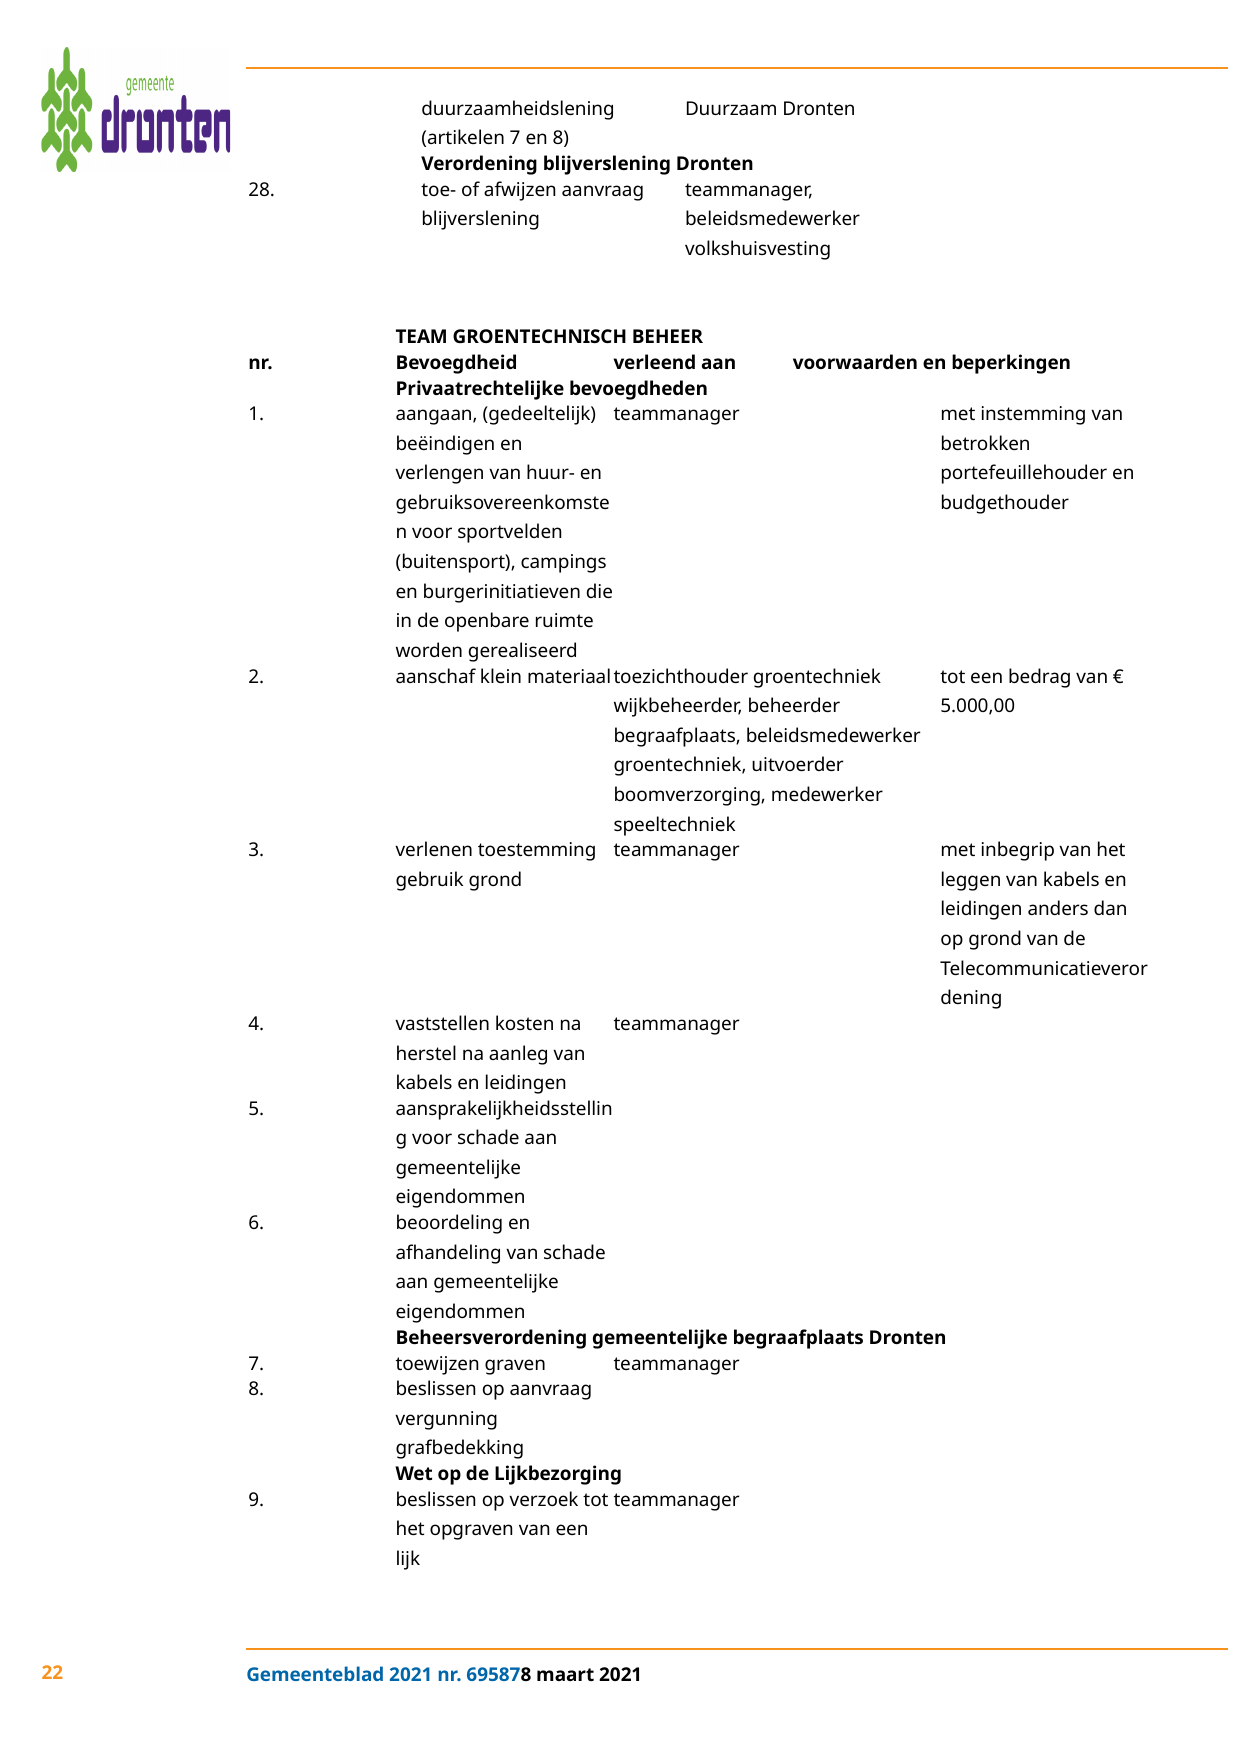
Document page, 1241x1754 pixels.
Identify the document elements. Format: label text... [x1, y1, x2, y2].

table_cell 9. [248, 1486, 395, 1571]
table_header TEAM GROENTECHNISCH BEHEER [395, 323, 1152, 349]
table_cell [248, 150, 421, 176]
table_cell [248, 375, 395, 400]
table_cell [940, 1350, 1152, 1460]
table_cell met inbegrip van het leggen van kabels en leidingen anders dan op grond van de Telecommunicatieverordening [940, 836, 1152, 1010]
table_cell 6. [248, 1210, 395, 1324]
table_cell Privaatrechtelijke bevoegdheden [395, 375, 1152, 400]
table_cell 5. [248, 1095, 395, 1209]
table_cell aangaan, (gedeeltelijk) beëindigen en verlengen van huur- en gebruiksovereenkomsten voor sportvelden (buitensport), campings en burgerinitiatieven die in de openbare ruimte worden gerealiseerd [395, 400, 613, 663]
table_cell voorwaarden en beperkingen [793, 349, 1152, 375]
table_cell 3. [248, 836, 395, 1010]
table_cell verleend aan [613, 349, 793, 375]
table_cell teammanager [613, 836, 940, 1010]
table_cell 7. [248, 1350, 395, 1375]
table_cell aanschaf klein materiaal [395, 663, 613, 836]
table_cell 2. [248, 663, 395, 836]
table_cell teammanager [613, 1486, 940, 1571]
table_cell Bevoegdheid [395, 349, 613, 375]
table_cell beslissen op verzoek tot het opgraven van een lijk [395, 1486, 613, 1571]
table_cell [940, 1486, 1152, 1571]
table_cell [896, 95, 1152, 150]
table_cell nr. [248, 349, 395, 375]
table_cell toezichthouder groentechniek wijkbeheerder, beheerder begraafplaats, beleidsmedewerker groentechniek, uitvoerder boomverzorging, medewerker speeltechniek [613, 663, 940, 836]
table_cell Beheersverordening gemeentelijke begraafplaats Dronten [395, 1324, 1152, 1350]
table_cell duurzaamheidslening (artikelen 7 en 8) [421, 95, 685, 150]
table_cell verlenen toestemming gebruik grond [395, 836, 613, 1010]
picture [41, 47, 231, 172]
table_cell beslissen op aanvraag vergunning grafbedekking [395, 1375, 613, 1460]
table_cell 1. [248, 400, 395, 663]
table_cell [940, 1010, 1152, 1324]
table_cell beoordeling en afhandeling van schade aan gemeentelijke eigendommen [395, 1210, 613, 1324]
table_cell Duurzaam Dronten [685, 95, 896, 150]
table_cell 28. [248, 176, 421, 261]
table_cell [248, 95, 421, 150]
table_cell met instemming van betrokken portefeuillehouder en budgethouder [940, 400, 1152, 663]
table_cell tot een bedrag van € 5.000,00 [940, 663, 1152, 836]
table_cell [248, 1460, 395, 1486]
table_cell 4. [248, 1010, 395, 1095]
table_cell teammanager [613, 1010, 940, 1324]
table_cell teammanager [613, 400, 940, 663]
table_cell toewijzen graven [395, 1350, 613, 1375]
table_cell Verordening blijverslening Dronten [421, 150, 1152, 176]
table_header [248, 323, 395, 349]
table_cell Wet op de Lijkbezorging [395, 1460, 1152, 1486]
table_cell teammanager, beleidsmedewerker volkshuisvesting [685, 176, 896, 261]
table_cell teammanager [613, 1350, 940, 1460]
table_cell [896, 176, 1152, 261]
table_cell vaststellen kosten na herstel na aanleg van kabels en leidingen [395, 1010, 613, 1095]
table_cell toe- of afwijzen aanvraag blijverslening [421, 176, 685, 261]
table_cell [248, 1324, 395, 1350]
table_cell 8. [248, 1375, 395, 1460]
table_cell aansprakelijkheidsstelling voor schade aan gemeentelijke eigendommen [395, 1095, 613, 1209]
